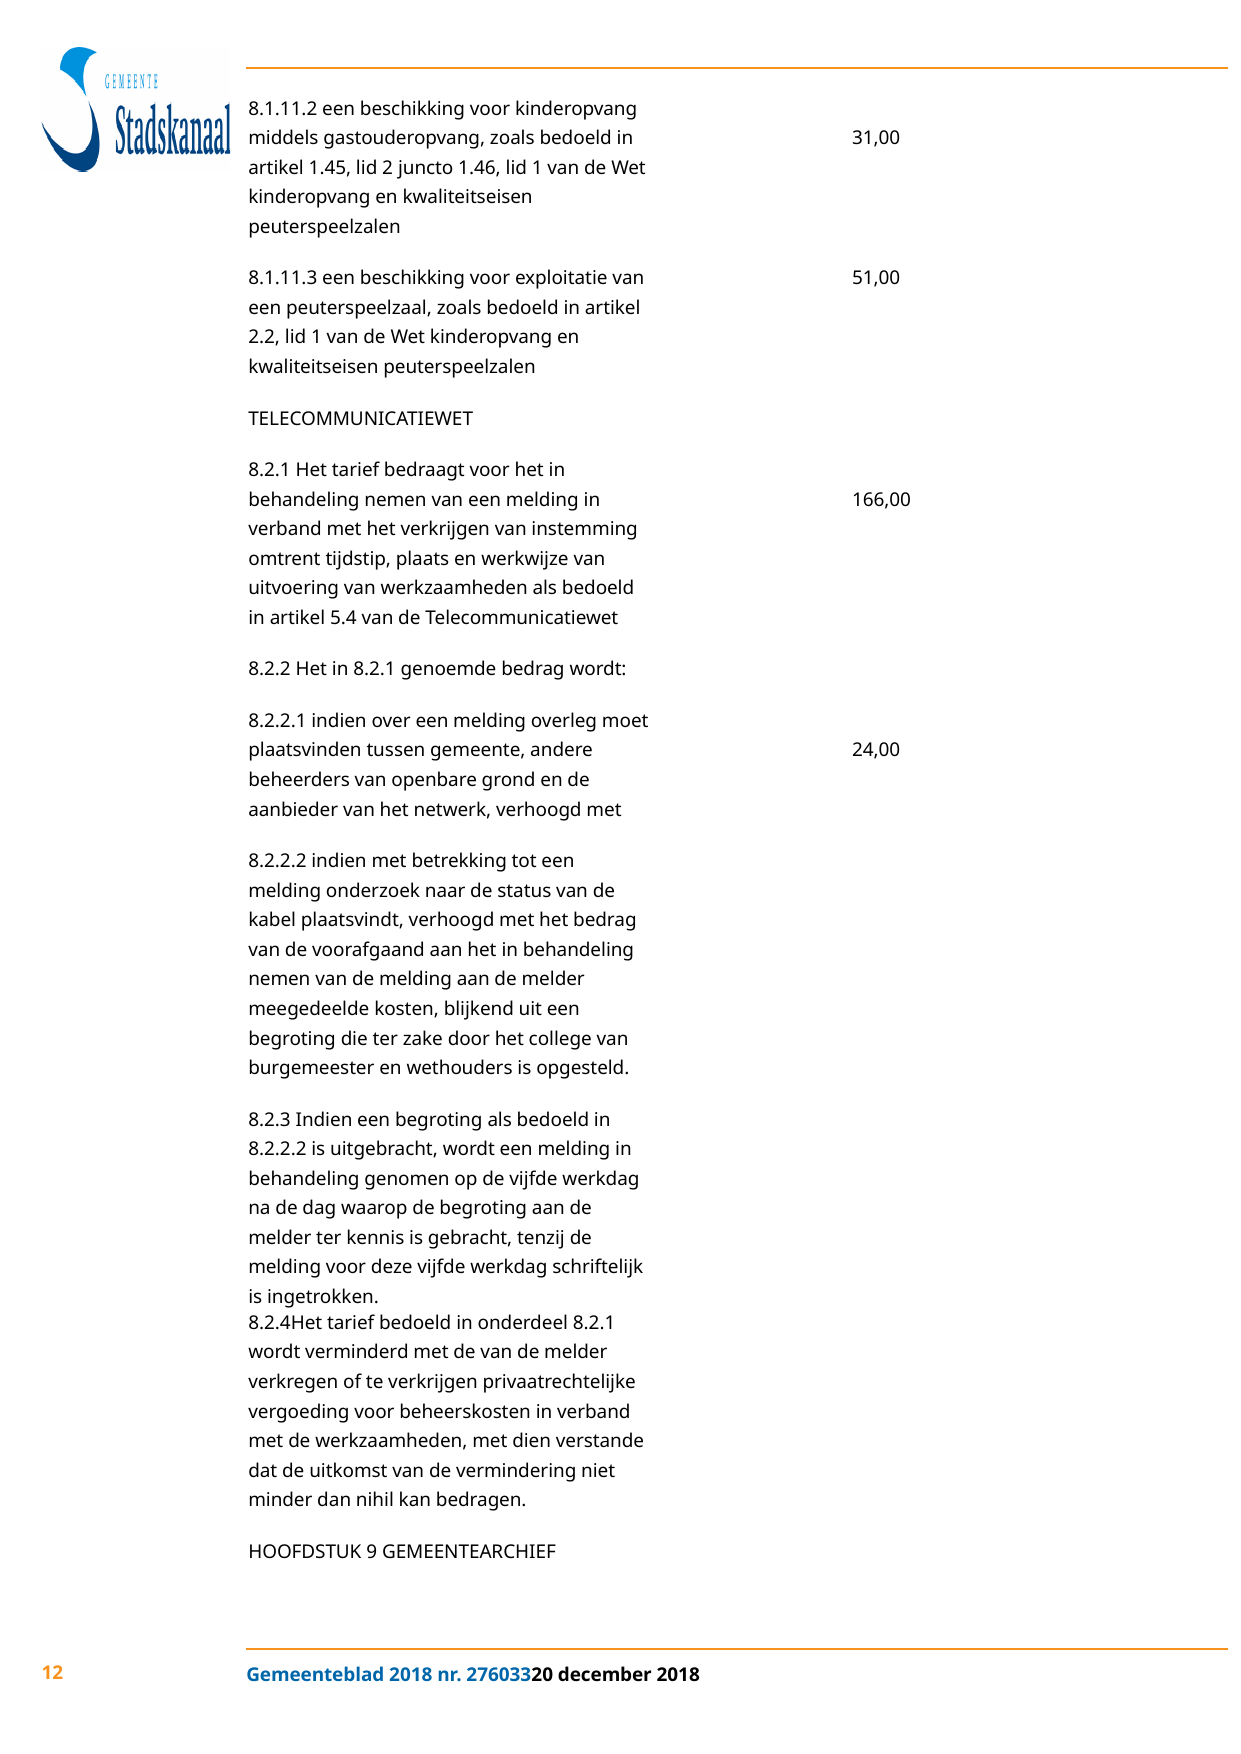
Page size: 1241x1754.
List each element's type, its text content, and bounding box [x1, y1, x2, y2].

table_cell 8.2.2.2 indien met betrekking tot een melding onderzoek naar de status van de kabel plaatsvindt, verhoogd met het bedrag van de voorafgaand aan het in behandeling nemen van de melding aan de melder meegedeelde kosten, blijkend uit een begroting die ter zake door het college van burgemeester en wethouders is opgesteld. [248, 847, 652, 1080]
table_cell [852, 379, 1052, 405]
table_cell [652, 265, 852, 379]
table_cell [248, 822, 652, 847]
table_cell [652, 239, 852, 264]
table_cell [852, 1512, 1052, 1538]
table_cell [852, 405, 1052, 431]
table_cell [652, 95, 852, 239]
table_cell [248, 379, 652, 405]
table_cell 8.2.2.1 indien over een melding overleg moet plaatsvinden tussen gemeente, andere beheerders van openbare grond en de aanbieder van het netwerk, verhoogd met [248, 707, 652, 822]
picture [41, 47, 231, 172]
table_cell [652, 405, 852, 431]
table_cell [852, 630, 1052, 656]
table_cell 8.2.4Het tarief bedoeld in onderdeel 8.2.1 wordt verminderd met de van de melder verkregen of te verkrijgen privaatrechtelijke vergoeding voor beheerskosten in verband met de werkzaamheden, met dien verstande dat de uitkomst van de vermindering niet minder dan nihil kan bedragen. [248, 1309, 652, 1512]
table_cell [652, 822, 852, 847]
table_cell [652, 379, 852, 405]
table_cell 166,00 [852, 456, 1052, 630]
table_cell [852, 239, 1052, 264]
table_cell [852, 847, 1052, 1080]
table_cell [852, 1564, 1052, 1589]
table_cell [248, 681, 652, 707]
table_cell 8.2.3 Indien een begroting als bedoeld in 8.2.2.2 is uitgebracht, wordt een melding in behandeling genomen op de vijfde werkdag na de dag waarop de begroting aan de melder ter kennis is gebracht, tenzij de melding voor deze vijfde werkdag schriftelijk is ingetrokken. [248, 1106, 652, 1309]
table_cell [248, 1564, 652, 1589]
table_cell [652, 456, 852, 630]
table_cell TELECOMMUNICATIEWET [248, 405, 652, 431]
table_cell [652, 1106, 852, 1309]
table_cell [652, 1080, 852, 1106]
table_cell [852, 1106, 1052, 1309]
table_cell [652, 1512, 852, 1538]
table_cell [852, 1080, 1052, 1106]
table_cell [652, 630, 852, 656]
table_cell [652, 1538, 852, 1564]
table_cell [652, 1564, 852, 1589]
table_cell 8.2.1 Het tarief bedraagt voor het in behandeling nemen van een melding in verband met het verkrijgen van instemming omtrent tijdstip, plaats en werkwijze van uitvoering van werkzaamheden als bedoeld in artikel 5.4 van de Telecommunicatiewet [248, 456, 652, 630]
table_cell [652, 847, 852, 1080]
table_cell [248, 431, 652, 456]
table_cell 8.1.11.3 een beschikking voor exploitatie van een peuterspeelzaal, zoals bedoeld in artikel 2.2, lid 1 van de Wet kinderopvang en kwaliteitseisen peuterspeelzalen [248, 265, 652, 379]
table_cell [248, 1080, 652, 1106]
table_cell [852, 656, 1052, 681]
table_cell [248, 1512, 652, 1538]
table_cell [652, 681, 852, 707]
table_cell [652, 707, 852, 822]
table_cell [248, 630, 652, 656]
table_cell 51,00 [852, 265, 1052, 379]
table_cell HOOFDSTUK 9 GEMEENTEARCHIEF [248, 1538, 652, 1564]
table_cell [248, 239, 652, 264]
table_cell [852, 822, 1052, 847]
table_cell [652, 1309, 852, 1512]
table_cell 31,00 [852, 95, 1052, 239]
table_cell 8.1.11.2 een beschikking voor kinderopvang middels gastouderopvang, zoals bedoeld in artikel 1.45, lid 2 juncto 1.46, lid 1 van de Wet kinderopvang en kwaliteitseisen peuterspeelzalen [248, 95, 652, 239]
table_cell [852, 1538, 1052, 1564]
table_cell [852, 681, 1052, 707]
table_cell 24,00 [852, 707, 1052, 822]
table_cell [652, 656, 852, 681]
table_cell 8.2.2 Het in 8.2.1 genoemde bedrag wordt: [248, 656, 652, 681]
table_cell [852, 431, 1052, 456]
table_cell [852, 1309, 1052, 1512]
table_cell [652, 431, 852, 456]
